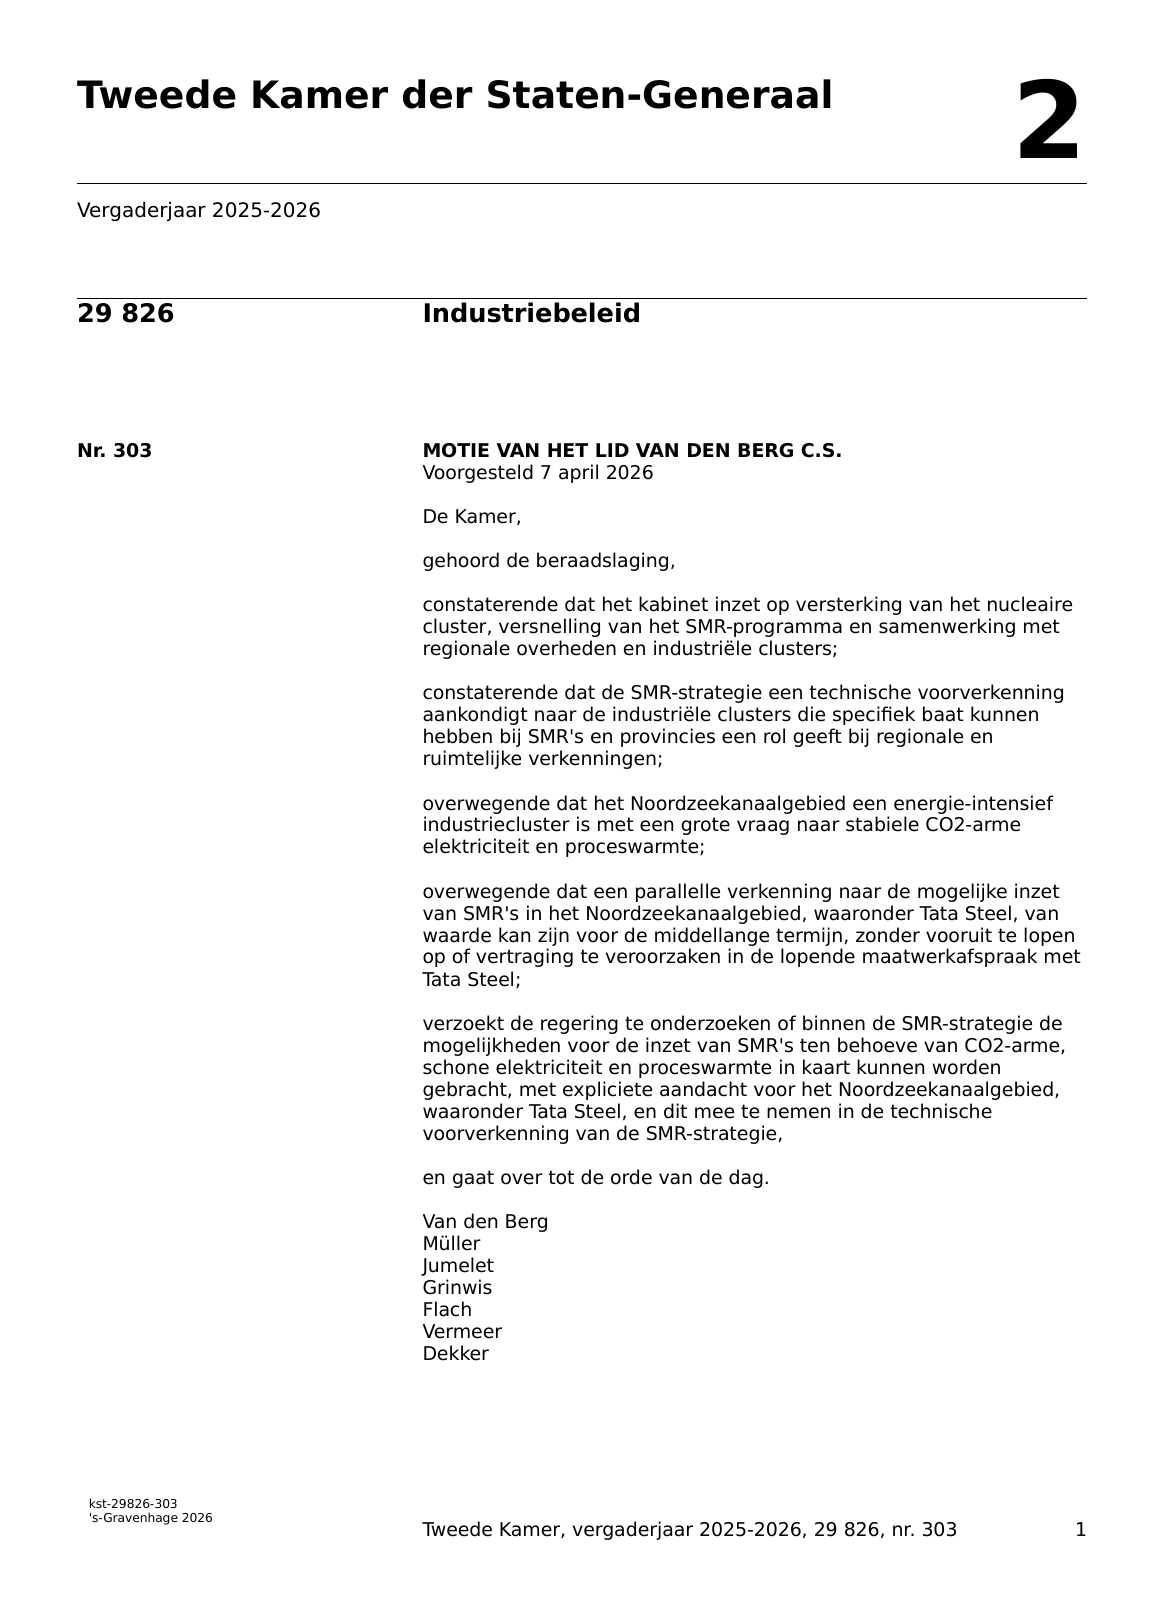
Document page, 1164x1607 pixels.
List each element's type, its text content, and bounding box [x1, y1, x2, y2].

text verzoekt de regering te onderzoeken of binnen de SMR-strategie de mogelijkheden voor de inzet van SMR's ten behoeve van CO2-arme, schone elektriciteit en proceswarmte in kaart kunnen worden gebracht, met expliciete aandacht voor het Noordzeekanaalgebied, waaronder Tata Steel, en dit mee te nemen in de technische voorverkenning van de SMR-strategie, [422, 1013, 1087, 1144]
subtitle Nr. 303 MOTIE VAN HET LID VAN DEN BERG C.S. [77, 440, 1087, 462]
text Müller [422, 1233, 1087, 1255]
text constaterende dat de SMR-strategie een technische voorverkenning aankondigt naar de industriële clusters die specifiek baat kunnen hebben bij SMR's en provincies een rol geeft bij regionale en ruimtelijke verkenningen; [422, 682, 1087, 770]
subtitle 29 826 Industriebeleid [77, 299, 1087, 329]
text Van den Berg [422, 1211, 1087, 1233]
text en gaat over tot de orde van de dag. [422, 1167, 1087, 1189]
text overwegende dat een parallelle verkenning naar de mogelijke inzet van SMR's in het Noordzeekanaalgebied, waaronder Tata Steel, van waarde kan zijn voor de middellange termijn, zonder vooruit te lopen op of vertraging te veroorzaken in de lopende maatwerkafspraak met Tata Steel; [422, 881, 1087, 990]
text Grinwis [422, 1277, 1087, 1299]
table_cell Vergaderjaar 2025-2026 [77, 184, 1087, 298]
text Jumelet [422, 1255, 1087, 1277]
text 's-Gravenhage 2026 [88, 1511, 323, 1525]
text Dekker [422, 1343, 1087, 1365]
table_header 2 [886, 59, 1087, 183]
text overwegende dat het Noordzeekanaalgebied een energie-intensief industriecluster is met een grote vraag naar stabiele CO2-arme elektriciteit en proceswarmte; [422, 792, 1087, 858]
text De Kamer, [422, 506, 1087, 528]
text Flach [422, 1299, 1087, 1321]
text gehoord de beraadslaging, [422, 550, 1087, 572]
text Vermeer [422, 1321, 1087, 1343]
text constaterende dat het kabinet inzet op versterking van het nucleaire cluster, versnelling van het SMR-programma en samenwerking met regionale overheden en industriële clusters; [422, 594, 1087, 660]
text Voorgesteld 7 april 2026 [422, 462, 1087, 484]
table_header Tweede Kamer der Staten-Generaal [77, 59, 886, 183]
text kst-29826-303 [88, 1497, 323, 1511]
